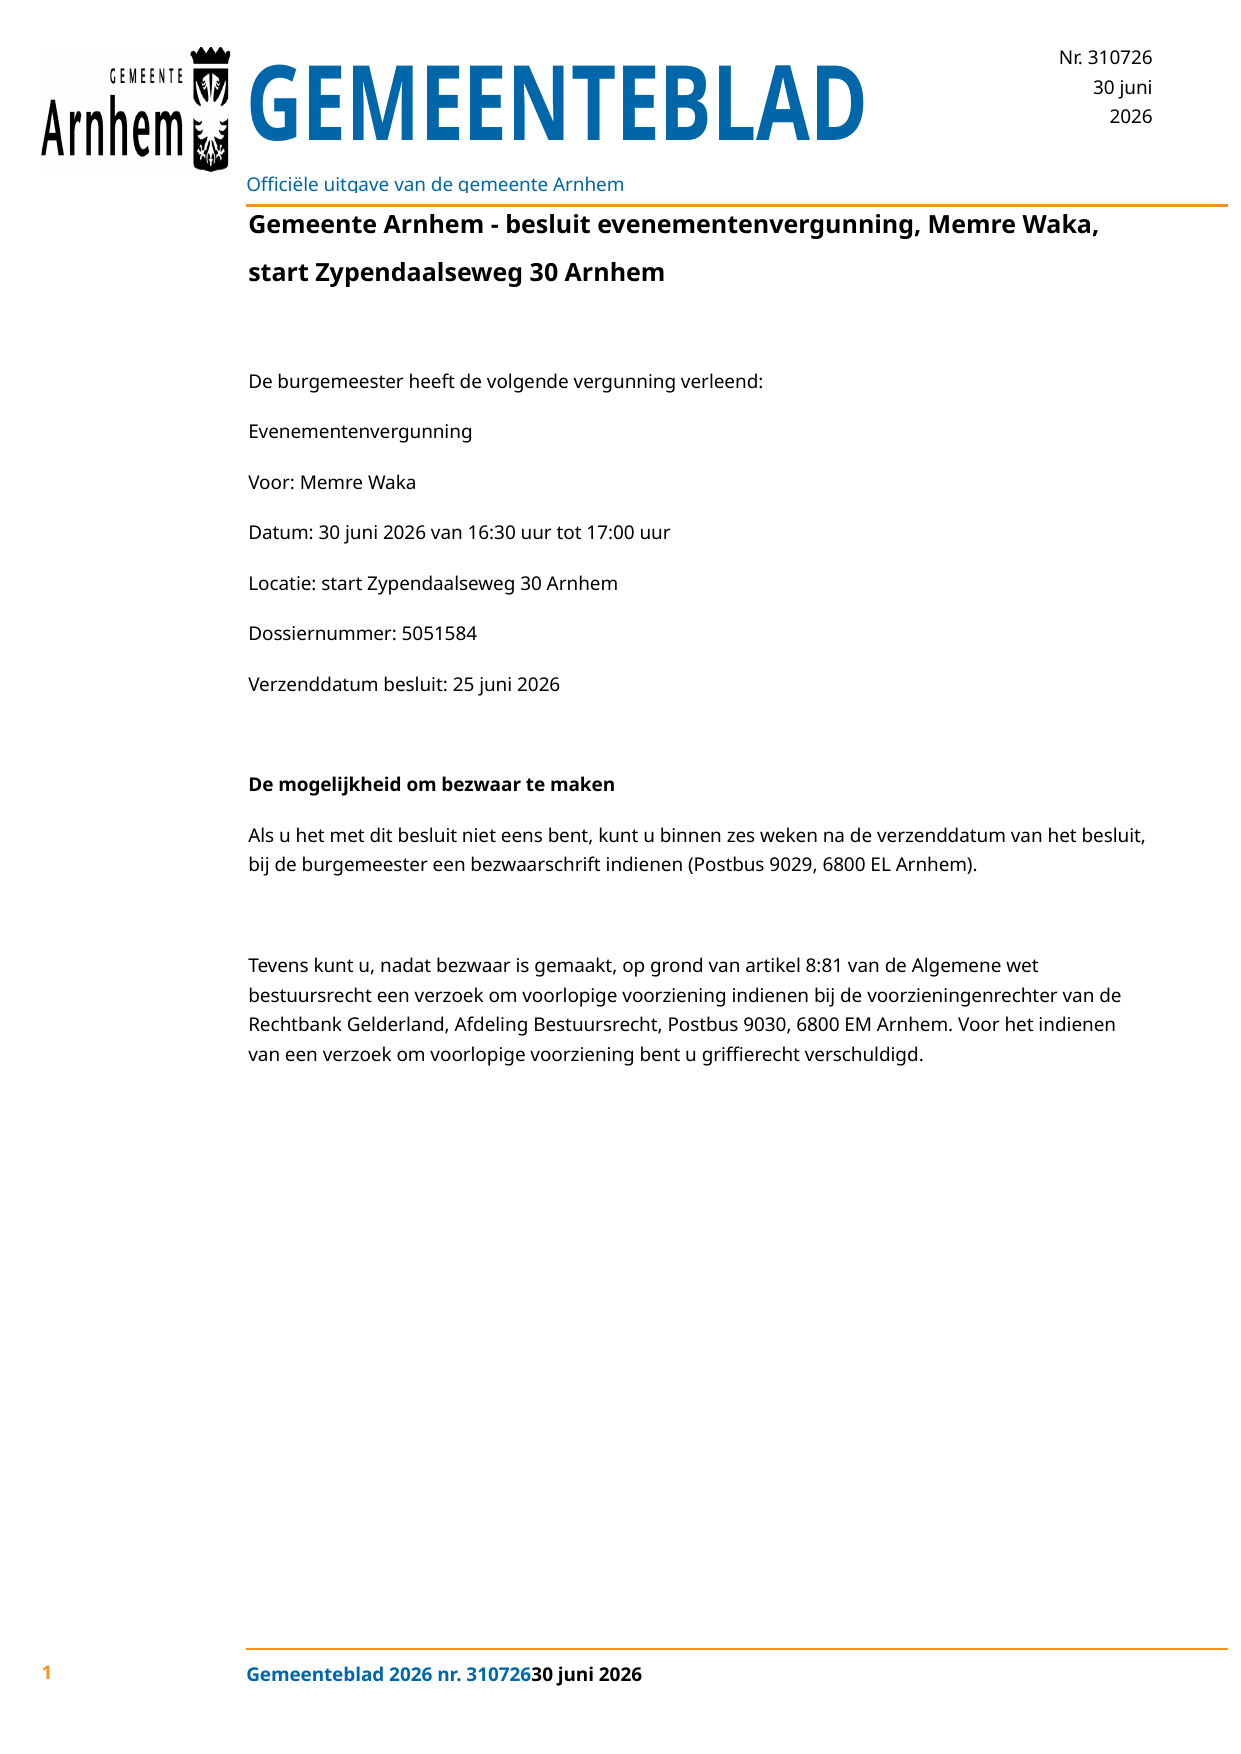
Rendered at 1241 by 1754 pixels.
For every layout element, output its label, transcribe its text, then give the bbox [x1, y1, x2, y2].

text Verzenddatum besluit: 25 juni 2026 [248, 671, 1152, 697]
text Dossiernummer: 5051584 [248, 620, 1152, 646]
picture [41, 47, 231, 172]
text De mogelijkheid om bezwaar te maken [248, 772, 1152, 797]
text Tevens kunt u, nadat bezwaar is gemaakt, op grond van artikel 8:81 van de Algemene wet bestuursrecht een verzoek om voorlopige voorziening indienen bij de voorzieningenrechter van de Rechtbank Gelderland, Afdeling Bestuursrecht, Postbus 9030, 6800 EM Arnhem. Voor het indienen van een verzoek om voorlopige voorziening bent u griffierecht verschuldigd. [248, 952, 1152, 1067]
text Locatie: start Zypendaalseweg 30 Arnhem [248, 570, 1152, 596]
text Datum: 30 juni 2026 van 16:30 uur tot 17:00 uur [248, 519, 1152, 545]
text Gemeente Arnhem - besluit evenementenvergunning, Memre Waka, start Zypendaalseweg 30 Arnhem [248, 207, 1152, 288]
text Als u het met dit besluit niet eens bent, kunt u binnen zes weken na de verzenddatum van het besluit, bij de burgemeester een bezwaarschrift indienen (Postbus 9029, 6800 EL Arnhem). [248, 822, 1152, 877]
text Voor: Memre Waka [248, 469, 1152, 495]
text Evenementenvergunning [248, 419, 1152, 444]
text De burgemeester heeft de volgende vergunning verleend: [248, 368, 1152, 394]
